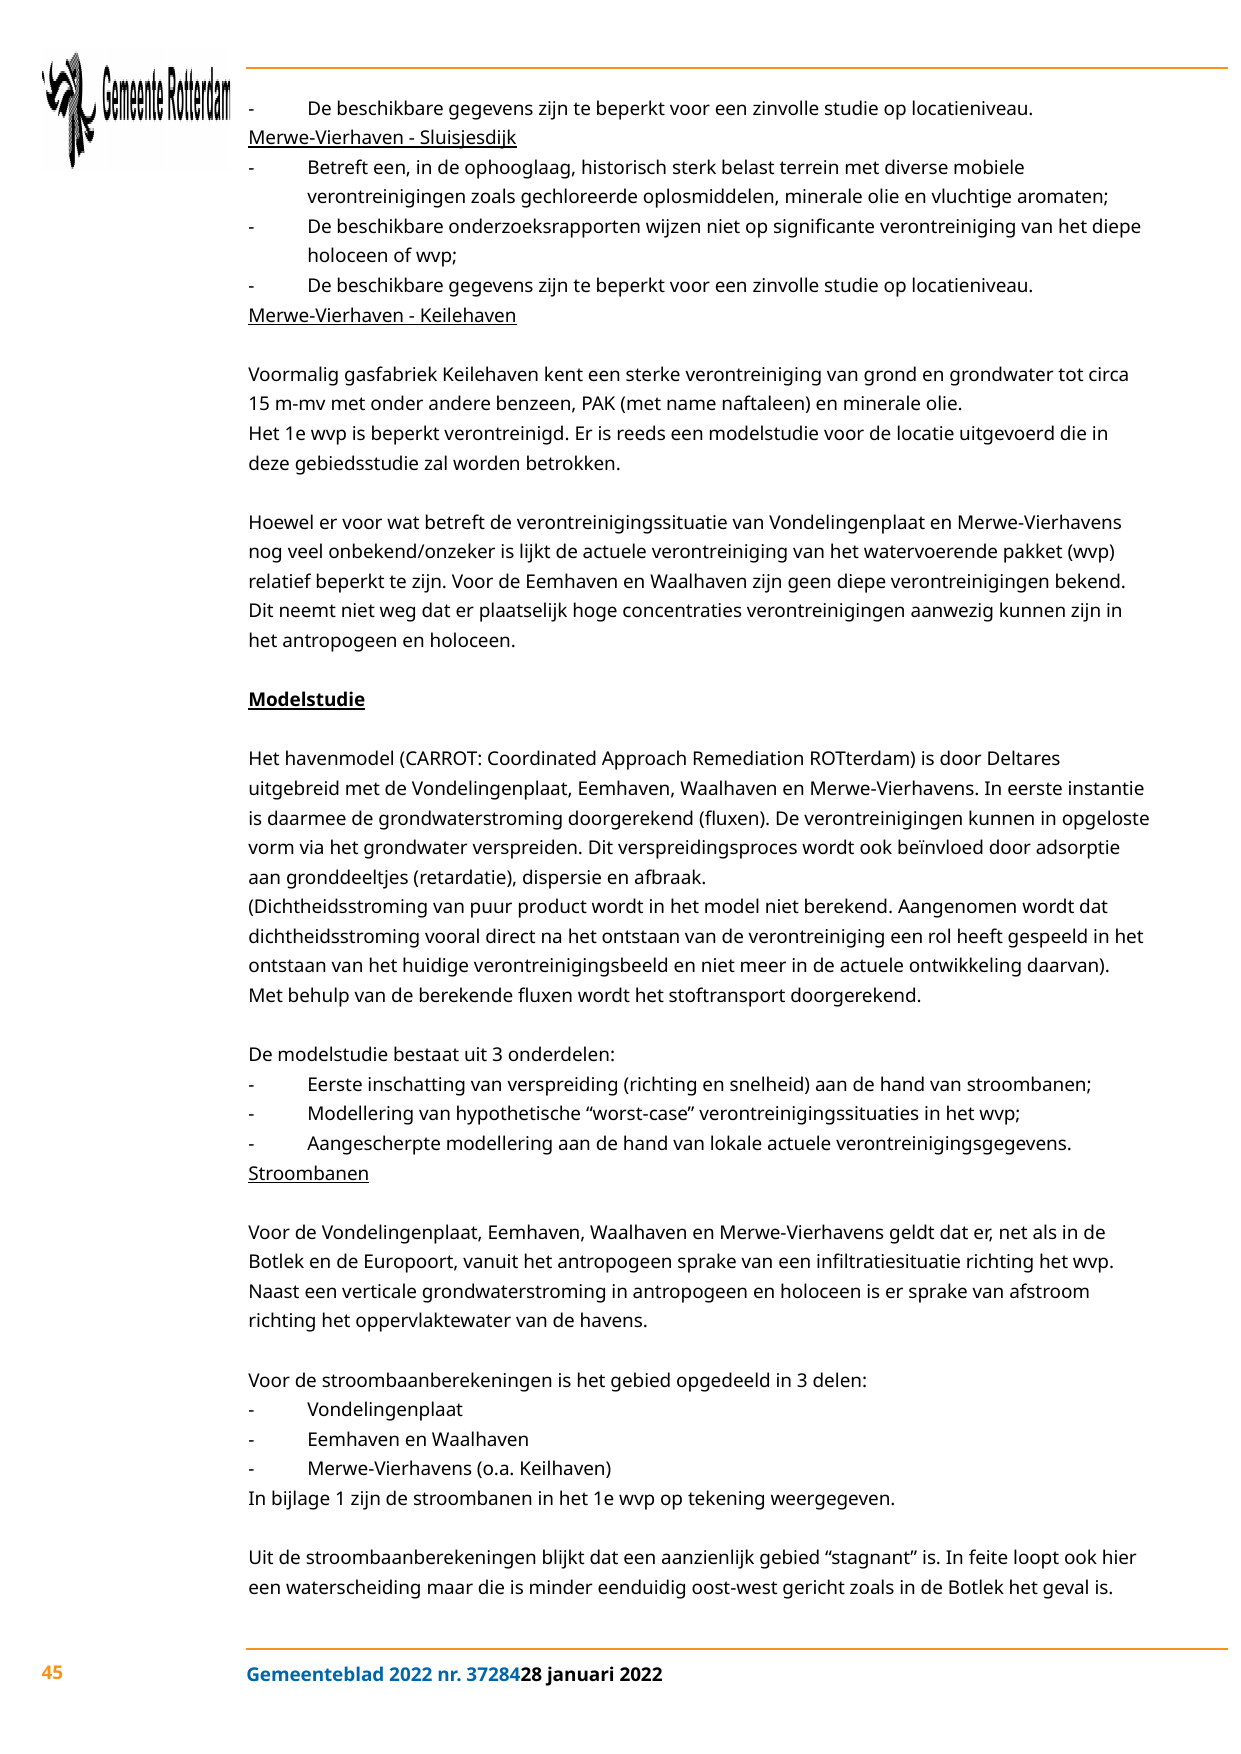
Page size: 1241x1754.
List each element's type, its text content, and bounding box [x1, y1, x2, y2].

text Merwe-Vierhaven - Keilehaven [248, 302, 1152, 328]
text Stroombanen [248, 1160, 1152, 1186]
list Merwe-Vierhavens (o.a. Keilhaven) [248, 1456, 1152, 1481]
list Eemhaven en Waalhaven [248, 1426, 1152, 1452]
list Vondelingenplaat [248, 1396, 1152, 1422]
text In bijlage 1 zijn de stroombanen in het 1e wvp op tekening weergegeven. [248, 1485, 1152, 1511]
list Betreft een, in de ophooglaag, historisch sterk belast terrein met diverse mobiele verontreinigingen zoals gechloreerde oplosmiddelen, minerale olie en vluchtige aromaten; [248, 154, 1152, 209]
text Het havenmodel (CARROT: Coordinated Approach Remediation ROTterdam) is door Deltares uitgebreid met de Vondelingenplaat, Eemhaven, Waalhaven en Merwe-Vierhavens. In eerste instantie is daarmee de grondwaterstroming doorgerekend (fluxen). De verontreinigingen kunnen in opgeloste vorm via het grondwater verspreiden. Dit verspreidingsproces wordt ook beïnvloed door adsorptie aan gronddeeltjes (retardatie), dispersie en afbraak. [248, 746, 1152, 890]
text Met behulp van de berekende fluxen wordt het stoftransport doorgerekend. [248, 982, 1152, 1008]
picture [41, 47, 231, 172]
list Eerste inschatting van verspreiding (richting en snelheid) aan de hand van stroombanen; [248, 1071, 1152, 1097]
text Voormalig gasfabriek Keilehaven kent een sterke verontreiniging van grond en grondwater tot circa 15 m-mv met onder andere benzeen, PAK (met name naftaleen) en minerale olie. [248, 361, 1152, 416]
list Aangescherpte modellering aan de hand van lokale actuele verontreinigingsgegevens. [248, 1130, 1152, 1156]
list Modellering van hypothetische “worst-case” verontreinigingssituaties in het wvp; [248, 1101, 1152, 1126]
text Voor de stroombaanberekeningen is het gebied opgedeeld in 3 delen: [248, 1367, 1152, 1393]
text Het 1e wvp is beperkt verontreinigd. Er is reeds een modelstudie voor de locatie uitgevoerd die in deze gebiedsstudie zal worden betrokken. [248, 420, 1152, 476]
text (Dichtheidsstroming van puur product wordt in het model niet berekend. Aangenomen wordt dat dichtheidsstroming vooral direct na het ontstaan van de verontreiniging een rol heeft gespeeld in het ontstaan van het huidige verontreinigingsbeeld en niet meer in de actuele ontwikkeling daarvan). [248, 893, 1152, 978]
text Modelstudie [248, 686, 1152, 712]
text Uit de stroombaanberekeningen blijkt dat een aanzienlijk gebied “stagnant” is. In feite loopt ook hier een waterscheiding maar die is minder eenduidig oost-west gericht zoals in de Botlek het geval is. [248, 1544, 1152, 1600]
list De beschikbare gegevens zijn te beperkt voor een zinvolle studie op locatieniveau. [248, 272, 1152, 298]
text De modelstudie bestaat uit 3 onderdelen: [248, 1041, 1152, 1067]
text Voor de Vondelingenplaat, Eemhaven, Waalhaven en Merwe-Vierhavens geldt dat er, net als in de Botlek en de Europoort, vanuit het antropogeen sprake van een infiltratiesituatie richting het wvp. Naast een verticale grondwaterstroming in antropogeen en holoceen is er sprake van afstroom richting het oppervlaktewater van de havens. [248, 1219, 1152, 1333]
list De beschikbare gegevens zijn te beperkt voor een zinvolle studie op locatieniveau. [248, 95, 1152, 121]
text Merwe-Vierhaven - Sluisjesdijk [248, 124, 1152, 150]
text Hoewel er voor wat betreft de verontreinigingssituatie van Vondelingenplaat en Merwe-Vierhavens nog veel onbekend/onzeker is lijkt de actuele verontreiniging van het watervoerende pakket (wvp) relatief beperkt te zijn. Voor de Eemhaven en Waalhaven zijn geen diepe verontreinigingen bekend. Dit neemt niet weg dat er plaatselijk hoge concentraties verontreinigingen aanwezig kunnen zijn in het antropogeen en holoceen. [248, 509, 1152, 653]
list De beschikbare onderzoeksrapporten wijzen niet op significante verontreiniging van het diepe holoceen of wvp; [248, 213, 1152, 268]
